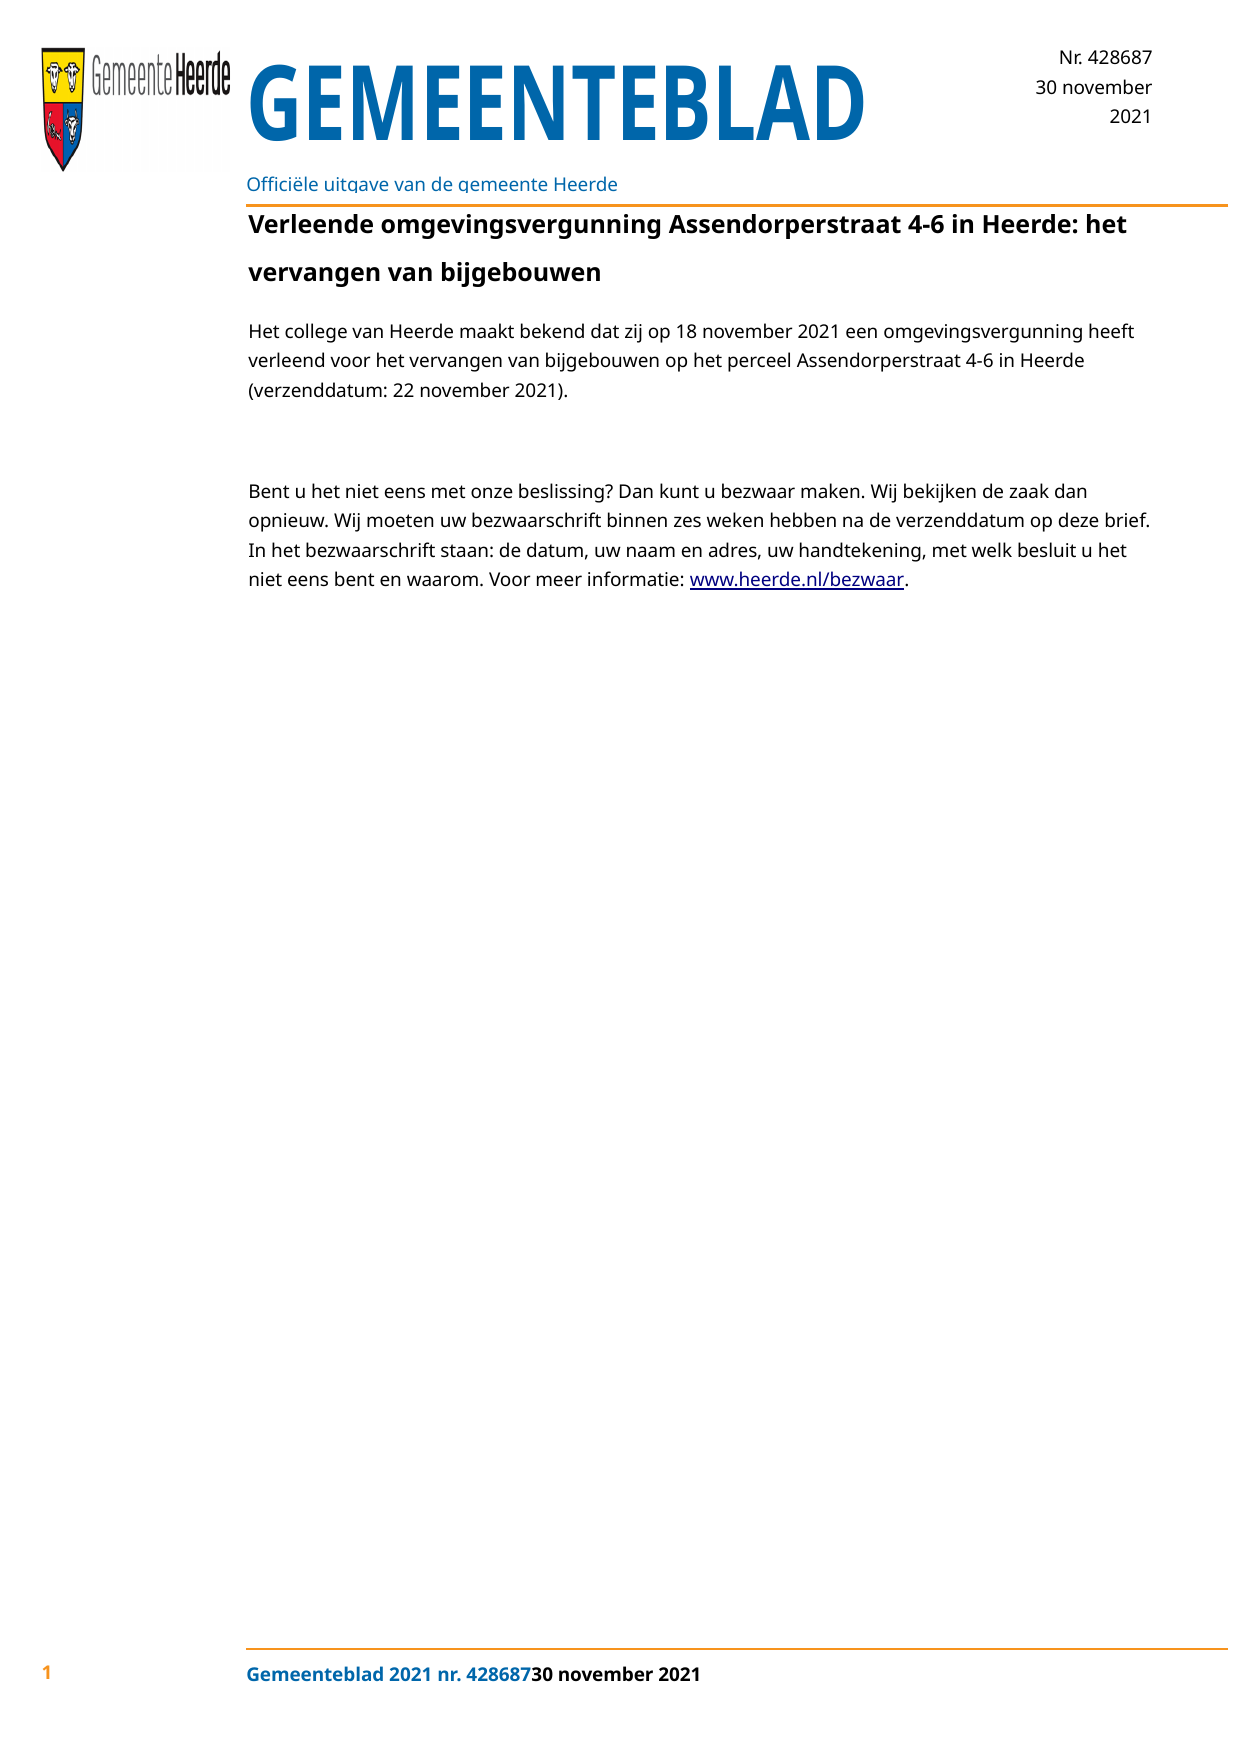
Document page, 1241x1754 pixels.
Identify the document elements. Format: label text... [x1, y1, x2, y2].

text Bent u het niet eens met onze beslissing? Dan kunt u bezwaar maken. Wij bekijken de zaak dan opnieuw. Wij moeten uw bezwaarschrift binnen zes weken hebben na de verzenddatum op deze brief. In het bezwaarschrift staan: de datum, uw naam en adres, uw handtekening, met welk besluit u het niet eens bent en waarom. Voor meer informatie: www.heerde.nl/bezwaar. [248, 478, 1152, 592]
picture [41, 47, 231, 172]
text Verleende omgevingsvergunning Assendorperstraat 4-6 in Heerde: het vervangen van bijgebouwen [248, 207, 1152, 288]
text Het college van Heerde maakt bekend dat zij op 18 november 2021 een omgevingsvergunning heeft verleend voor het vervangen van bijgebouwen op het perceel Assendorperstraat 4-6 in Heerde (verzenddatum: 22 november 2021). [248, 318, 1152, 403]
